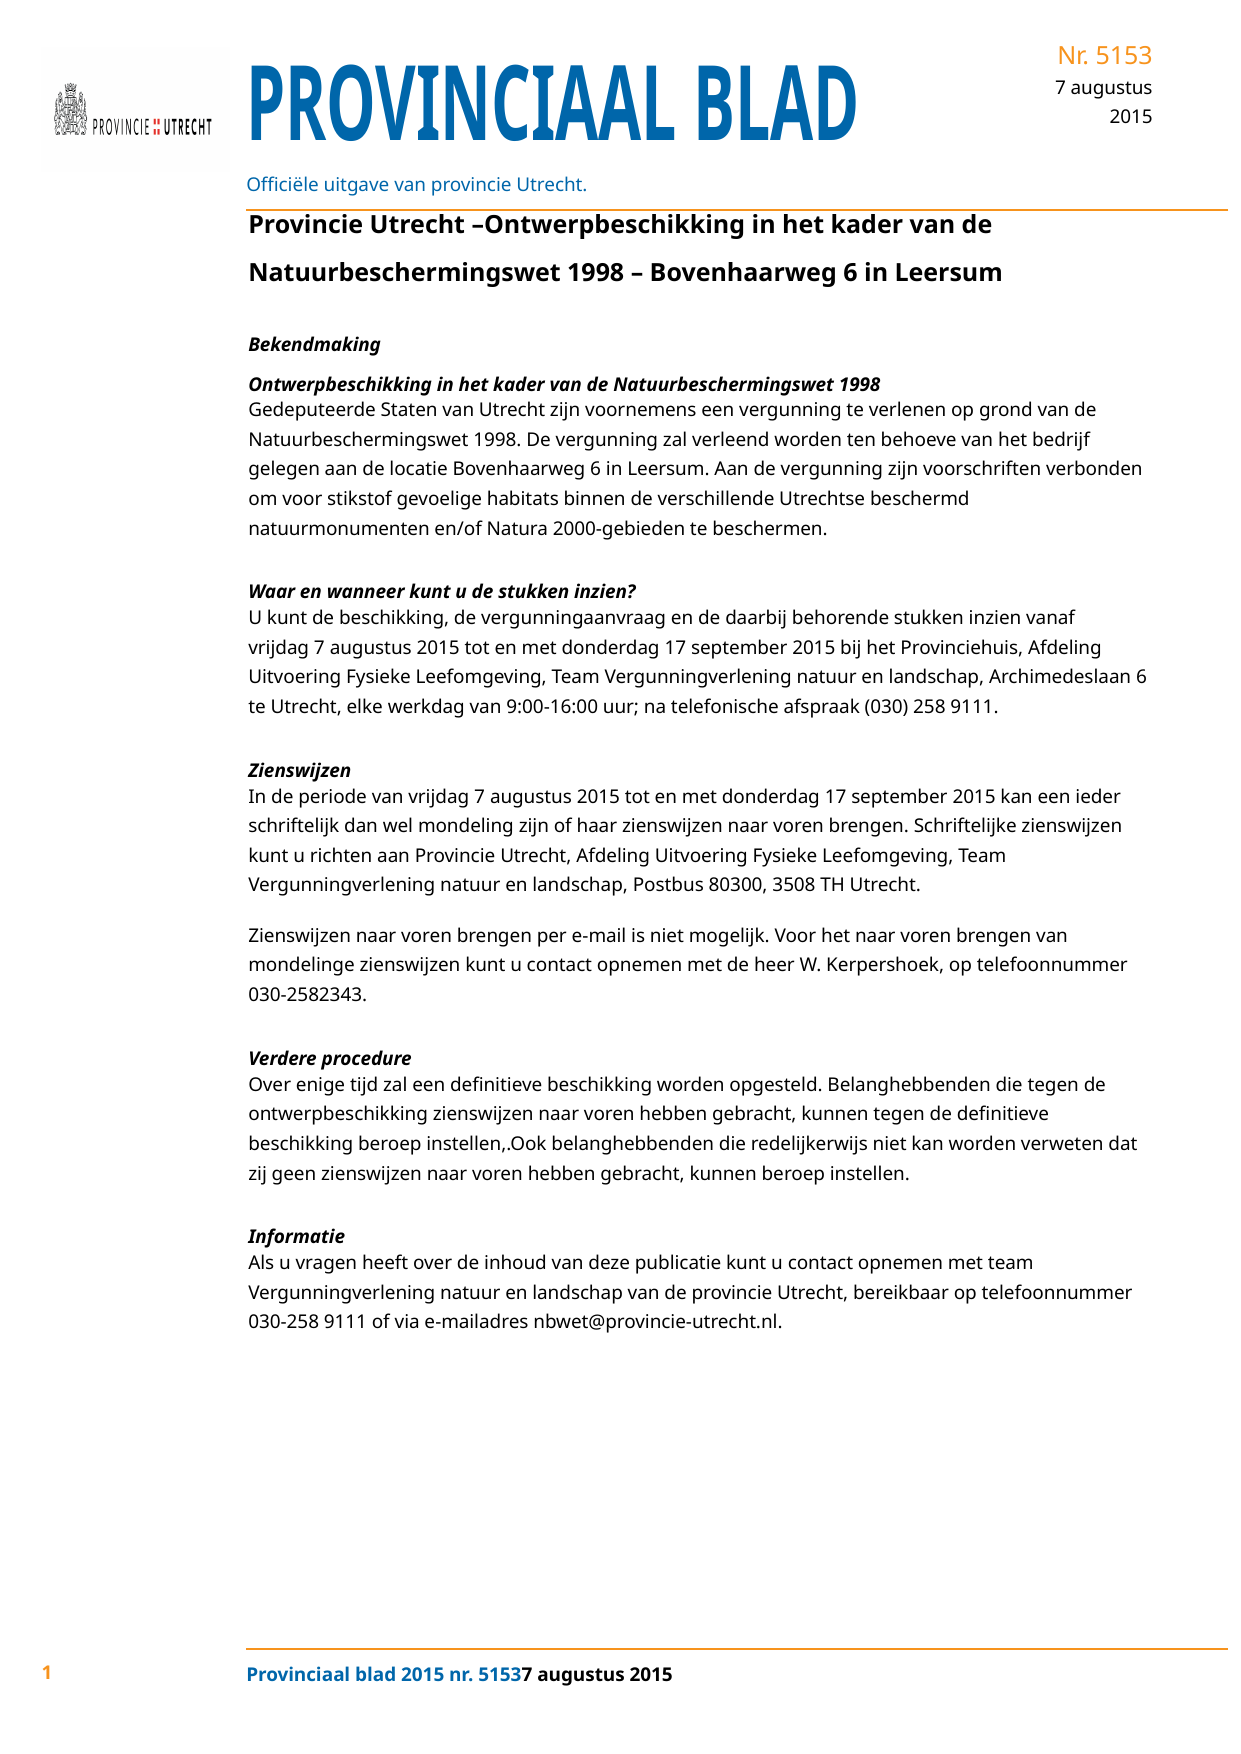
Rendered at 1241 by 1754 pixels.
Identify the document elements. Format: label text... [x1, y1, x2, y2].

text Zienswijzen naar voren brengen per e-mail is niet mogelijk. Voor het naar voren brengen van mondelinge zienswijzen kunt u contact opnemen met de heer W. Kerpershoek, op telefoonnummer 030-2582343. [248, 922, 1152, 1007]
text Als u vragen heeft over de inhoud van deze publicatie kunt u contact opnemen met team Vergunningverlening natuur en landschap van de provincie Utrecht, bereikbaar op telefoonnummer 030-258 9111 of via e-mailadres nbwet@provincie-utrecht.nl. [248, 1249, 1152, 1334]
text U kunt de beschikking, de vergunningaanvraag en de daarbij behorende stukken inzien vanaf vrijdag 7 augustus 2015 tot en met donderdag 17 september 2015 bij het Provinciehuis, Afdeling Uitvoering Fysieke Leefomgeving, Team Vergunningverlening natuur en landschap, Archimedeslaan 6 te Utrecht, elke werkdag van 9:00-16:00 uur; na telefonische afspraak (030) 258 9111. [248, 604, 1152, 719]
text Zienswijzen [248, 757, 1152, 783]
text In de periode van vrijdag 7 augustus 2015 tot en met donderdag 17 september 2015 kan een ieder schriftelijk dan wel mondeling zijn of haar zienswijzen naar voren brengen. Schriftelijke zienswijzen kunt u richten aan Provincie Utrecht, Afdeling Uitvoering Fysieke Leefomgeving, Team Vergunningverlening natuur en landschap, Postbus 80300, 3508 TH Utrecht. [248, 783, 1152, 897]
text Gedeputeerde Staten van Utrecht zijn voornemens een vergunning te verlenen op grond van de Natuurbeschermingswet 1998. De vergunning zal verleend worden ten behoeve van het bedrijf gelegen aan de locatie Bovenhaarweg 6 in Leersum. Aan de vergunning zijn voorschriften verbonden om voor stikstof gevoelige habitats binnen de verschillende Utrechtse beschermd natuurmonumenten en/of Natura 2000-gebieden te beschermen. [248, 396, 1152, 541]
text Provincie Utrecht –Ontwerpbeschikking in het kader van de Natuurbeschermingswet 1998 – Bovenhaarweg 6 in Leersum [248, 211, 1152, 288]
text Verdere procedure [248, 1045, 1152, 1071]
text Bekendmaking [248, 331, 1152, 357]
text Over enige tijd zal een definitieve beschikking worden opgesteld. Belanghebbenden die tegen de ontwerpbeschikking zienswijzen naar voren hebben gebracht, kunnen tegen de definitieve beschikking beroep instellen,.Ook belanghebbenden die redelijkerwijs niet kan worden verweten dat zij geen zienswijzen naar voren hebben gebracht, kunnen beroep instellen. [248, 1071, 1152, 1185]
picture [41, 47, 231, 172]
text Ontwerpbeschikking in het kader van de Natuurbeschermingswet 1998 [248, 371, 1152, 396]
text Waar en wanneer kunt u de stukken inzien? [248, 579, 1152, 604]
text Informatie [248, 1224, 1152, 1249]
